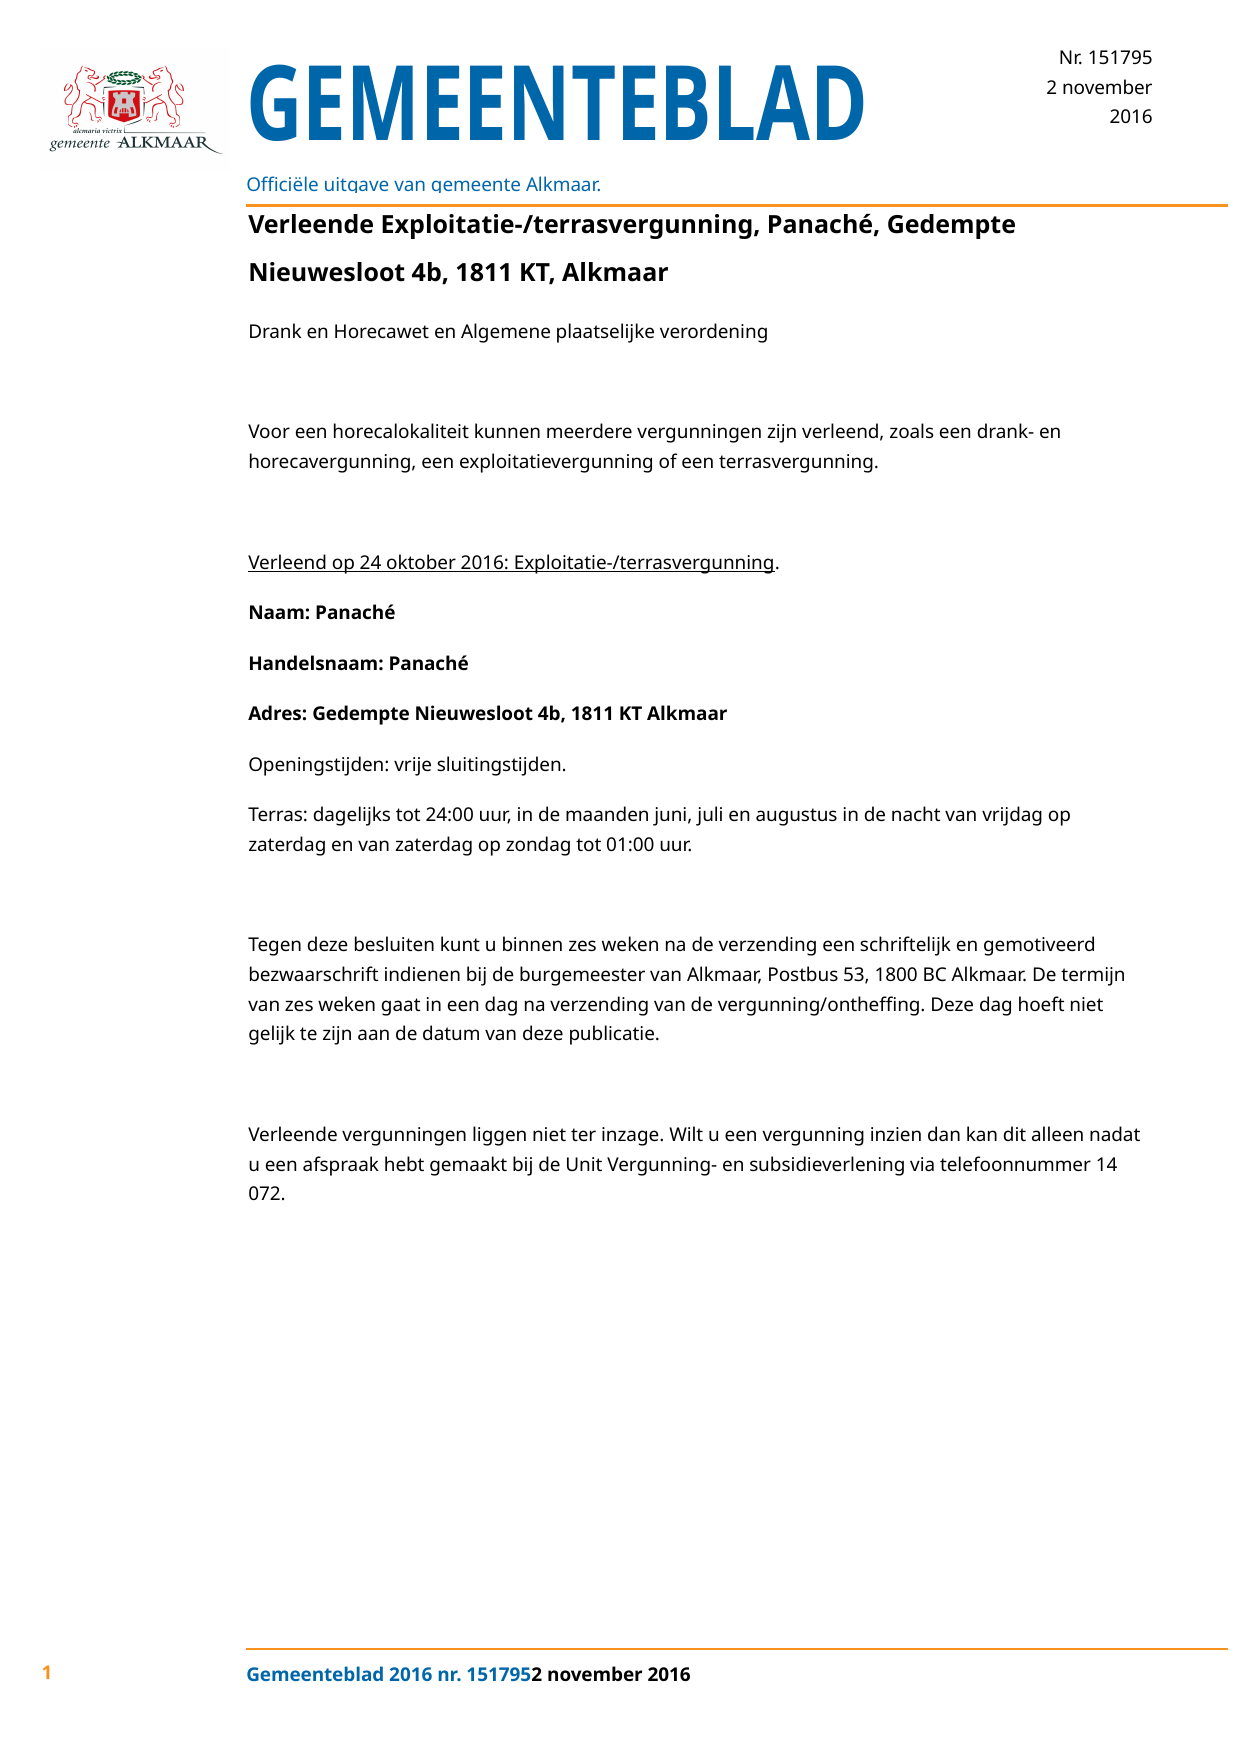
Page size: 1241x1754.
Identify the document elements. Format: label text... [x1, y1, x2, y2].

text Openingstijden: vrije sluitingstijden. [248, 751, 1152, 777]
text Drank en Horecawet en Algemene plaatselijke verordening [248, 318, 1152, 344]
text Verleend op 24 oktober 2016: Exploitatie-/terrasvergunning. [248, 549, 1152, 575]
text Handelsnaam: Panaché [248, 650, 1152, 676]
text Verleende Exploitatie-/terrasvergunning, Panaché, Gedempte Nieuwesloot 4b, 1811 KT, Alkmaar [248, 207, 1152, 288]
text Verleende vergunningen liggen niet ter inzage. Wilt u een vergunning inzien dan kan dit alleen nadat u een afspraak hebt gemaakt bij de Unit Vergunning- en subsidieverlening via telefoonnummer 14 072. [248, 1121, 1152, 1206]
text Naam: Panaché [248, 599, 1152, 625]
text Tegen deze besluiten kunt u binnen zes weken na de verzending een schriftelijk en gemotiveerd bezwaarschrift indienen bij de burgemeester van Alkmaar, Postbus 53, 1800 BC Alkmaar. De termijn van zes weken gaat in een dag na verzending van de vergunning/ontheffing. Deze dag hoeft niet gelijk te zijn aan de datum van deze publicatie. [248, 932, 1152, 1046]
text Voor een horecalokaliteit kunnen meerdere vergunningen zijn verleend, zoals een drank- en horecavergunning, een exploitatievergunning of een terrasvergunning. [248, 419, 1152, 474]
text Terras: dagelijks tot 24:00 uur, in de maanden juni, juli en augustus in de nacht van vrijdag op zaterdag en van zaterdag op zondag tot 01:00 uur. [248, 801, 1152, 857]
picture [41, 47, 231, 172]
text Adres: Gedempte Nieuwesloot 4b, 1811 KT Alkmaar [248, 700, 1152, 726]
